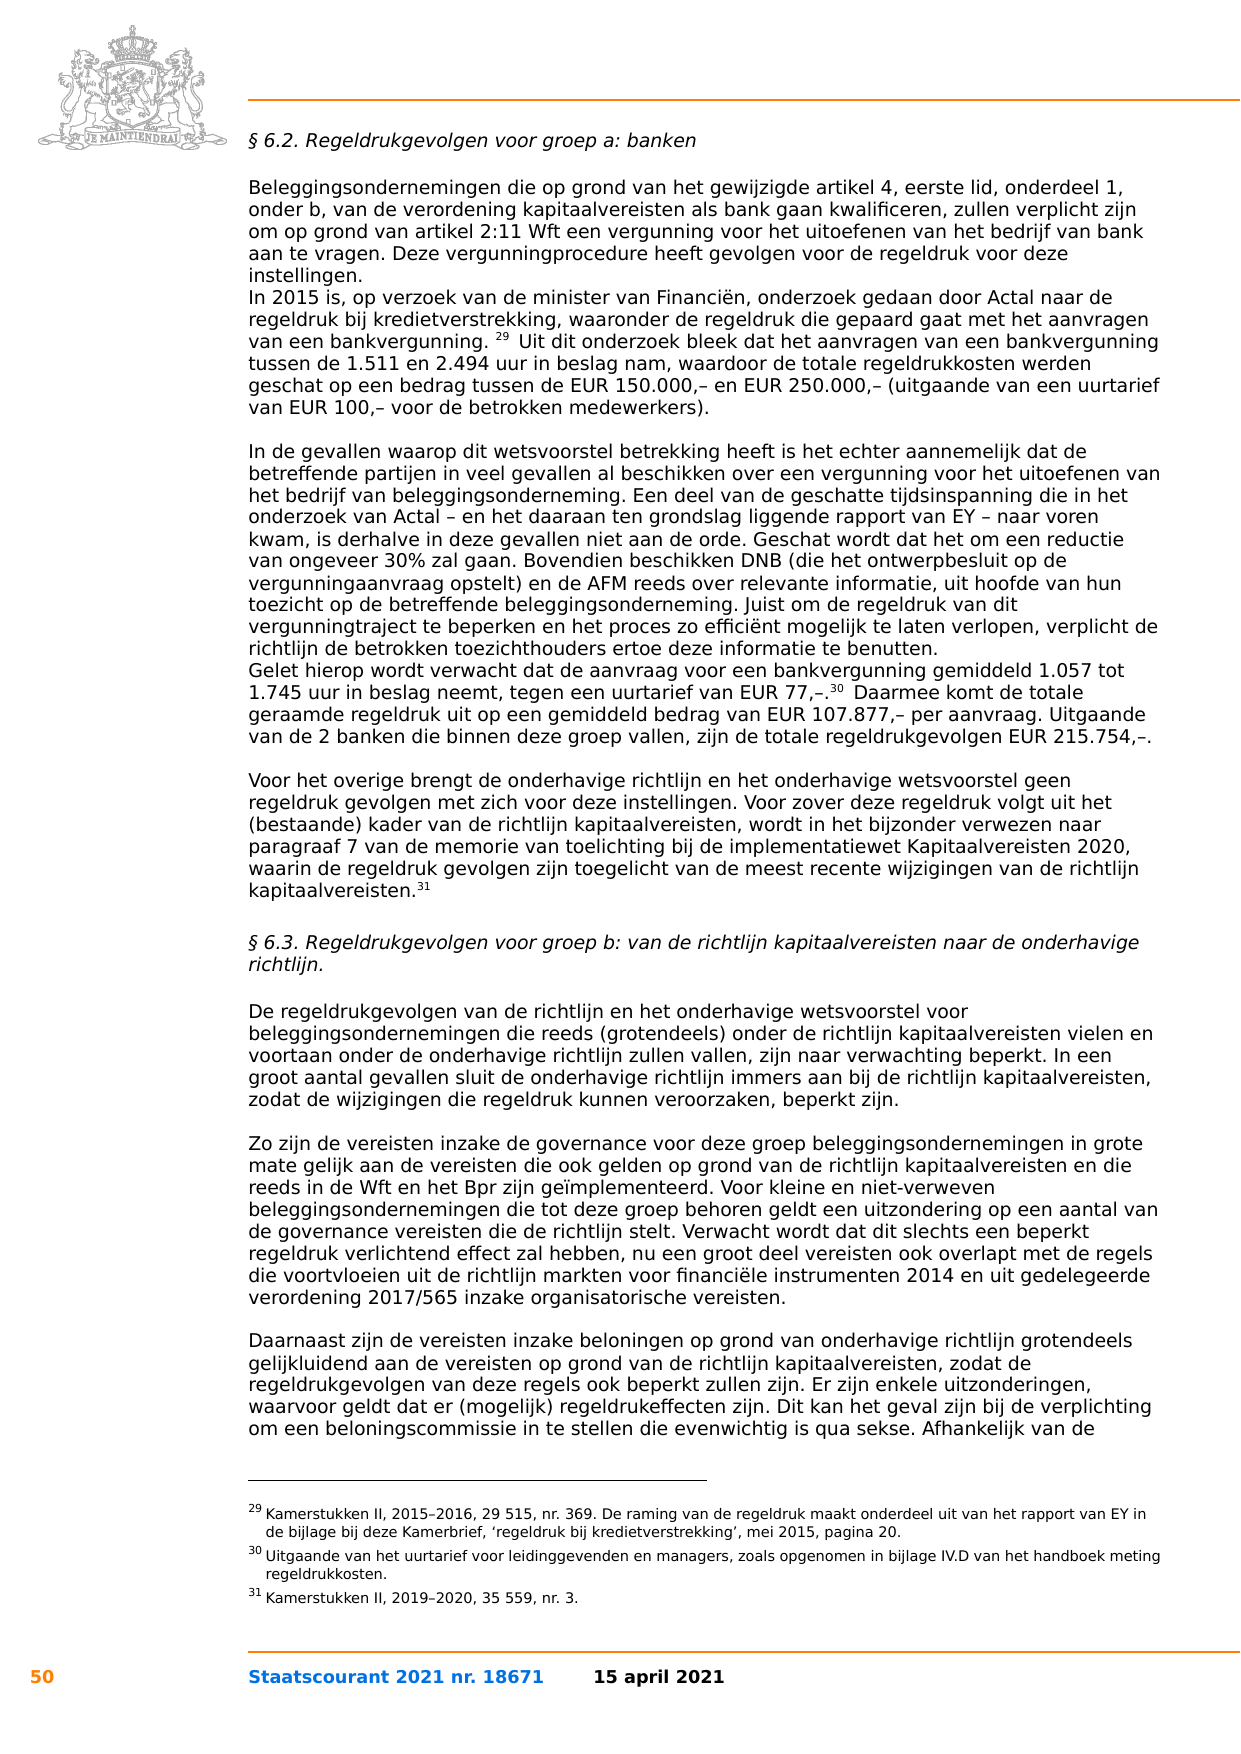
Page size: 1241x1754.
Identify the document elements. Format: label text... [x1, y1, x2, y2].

text Daarnaast zijn de vereisten inzake beloningen op grond van onderhavige richtlijn grotendeels gelijkluidend aan de vereisten op grond van de richtlijn kapitaalvereisten, zodat de regeldrukgevolgen van deze regels ook beperkt zullen zijn. Er zijn enkele uitzonderingen, waarvoor geldt dat er (mogelijk) regeldrukeffecten zijn. Dit kan het geval zijn bij de verplichting om een beloningscommissie in te stellen die evenwichtig is qua sekse. Afhankelijk van de [248, 1330, 1163, 1440]
text In de gevallen waarop dit wetsvoorstel betrekking heeft is het echter aannemelijk dat de betreffende partijen in veel gevallen al beschikken over een vergunning voor het uitoefenen van het bedrijf van beleggingsonderneming. Een deel van de geschatte tijdsinspanning die in het onderzoek van Actal – en het daaraan ten grondslag liggende rapport van EY – naar voren kwam, is derhalve in deze gevallen niet aan de orde. Geschat wordt dat het om een reductie van ongeveer 30% zal gaan. Bovendien beschikken DNB (die het ontwerpbesluit op de vergunningaanvraag opstelt) en de AFM reeds over relevante informatie, uit hoofde van hun toezicht op de betreffende beleggingsonderneming. Juist om de regeldruk van dit vergunningtraject te beperken en het proces zo efficiënt mogelijk te laten verlopen, verplicht de richtlijn de betrokken toezichthouders ertoe deze informatie te benutten. [248, 441, 1163, 660]
text In 2015 is, op verzoek van de minister van Financiën, onderzoek gedaan door Actal naar de regeldruk bij kredietverstrekking, waaronder de regeldruk die gepaard gaat met het aanvragen van een bankvergunning. Uit dit onderzoek bleek dat het aanvragen van een bankvergunning tussen de 1.511 en 2.494 uur in beslag nam, waardoor de totale regeldrukkosten werden geschat op een bedrag tussen de EUR 150.000,– en EUR 250.000,– (uitgaande van een uurtarief van EUR 100,– voor de betrokken medewerkers). [248, 287, 1163, 419]
subtitle § 6.2. Regeldrukgevolgen voor groep a: banken [248, 130, 1163, 152]
text Beleggingsondernemingen die op grond van het gewijzigde artikel 4, eerste lid, onderdeel 1, onder b, van de verordening kapitaalvereisten als bank gaan kwalificeren, zullen verplicht zijn om op grond van artikel 2:11 Wft een vergunning voor het uitoefenen van het bedrijf van bank aan te vragen. Deze vergunningprocedure heeft gevolgen voor de regeldruk voor deze instellingen. [248, 177, 1163, 287]
text Zo zijn de vereisten inzake de governance voor deze groep beleggingsondernemingen in grote mate gelijk aan de vereisten die ook gelden op grond van de richtlijn kapitaalvereisten en die reeds in de Wft en het Bpr zijn geïmplementeerd. Voor kleine en niet-verweven beleggingsondernemingen die tot deze groep behoren geldt een uitzondering op een aantal van de governance vereisten die de richtlijn stelt. Verwacht wordt dat dit slechts een beperkt regeldruk verlichtend effect zal hebben, nu een groot deel vereisten ook overlapt met de regels die voortvloeien uit de richtlijn markten voor financiële instrumenten 2014 en uit gedelegeerde verordening 2017/565 inzake organisatorische vereisten. [248, 1133, 1163, 1308]
text Kamerstukken II, 2019–2020, 35 559, nr. 3. [248, 1586, 1163, 1608]
text Kamerstukken II, 2015–2016, 29 515, nr. 369. De raming van de regeldruk maakt onderdeel uit van het rapport van EY in de bijlage bij deze Kamerbrief, ‘regeldruk bij kredietverstrekking’, mei 2015, pagina 20. [248, 1502, 1163, 1541]
text Gelet hierop wordt verwacht dat de aanvraag voor een bankvergunning gemiddeld 1.057 tot 1.745 uur in beslag neemt, tegen een uurtarief van EUR 77,–. Daarmee komt de totale geraamde regeldruk uit op een gemiddeld bedrag van EUR 107.877,– per aanvraag. Uitgaande van de 2 banken die binnen deze groep vallen, zijn de totale regeldrukgevolgen EUR 215.754,–. [248, 660, 1163, 748]
text Voor het overige brengt de onderhavige richtlijn en het onderhavige wetsvoorstel geen regeldruk gevolgen met zich voor deze instellingen. Voor zover deze regeldruk volgt uit het (bestaande) kader van de richtlijn kapitaalvereisten, wordt in het bijzonder verwezen naar paragraaf 7 van de memorie van toelichting bij de implementatiewet Kapitaalvereisten 2020, waarin de regeldruk gevolgen zijn toegelicht van de meest recente wijzigingen van de richtlijn kapitaalvereisten. [248, 770, 1163, 902]
subtitle § 6.3. Regeldrukgevolgen voor groep b: van de richtlijn kapitaalvereisten naar de onderhavige richtlijn. [248, 932, 1163, 976]
picture [38, 25, 227, 150]
text Uitgaande van het uurtarief voor leidinggevenden en managers, zoals opgenomen in bijlage IV.D van het handboek meting regeldrukkosten. [248, 1544, 1163, 1583]
text De regeldrukgevolgen van de richtlijn en het onderhavige wetsvoorstel voor beleggingsondernemingen die reeds (grotendeels) onder de richtlijn kapitaalvereisten vielen en voortaan onder de onderhavige richtlijn zullen vallen, zijn naar verwachting beperkt. In een groot aantal gevallen sluit de onderhavige richtlijn immers aan bij de richtlijn kapitaalvereisten, zodat de wijzigingen die regeldruk kunnen veroorzaken, beperkt zijn. [248, 1001, 1163, 1111]
